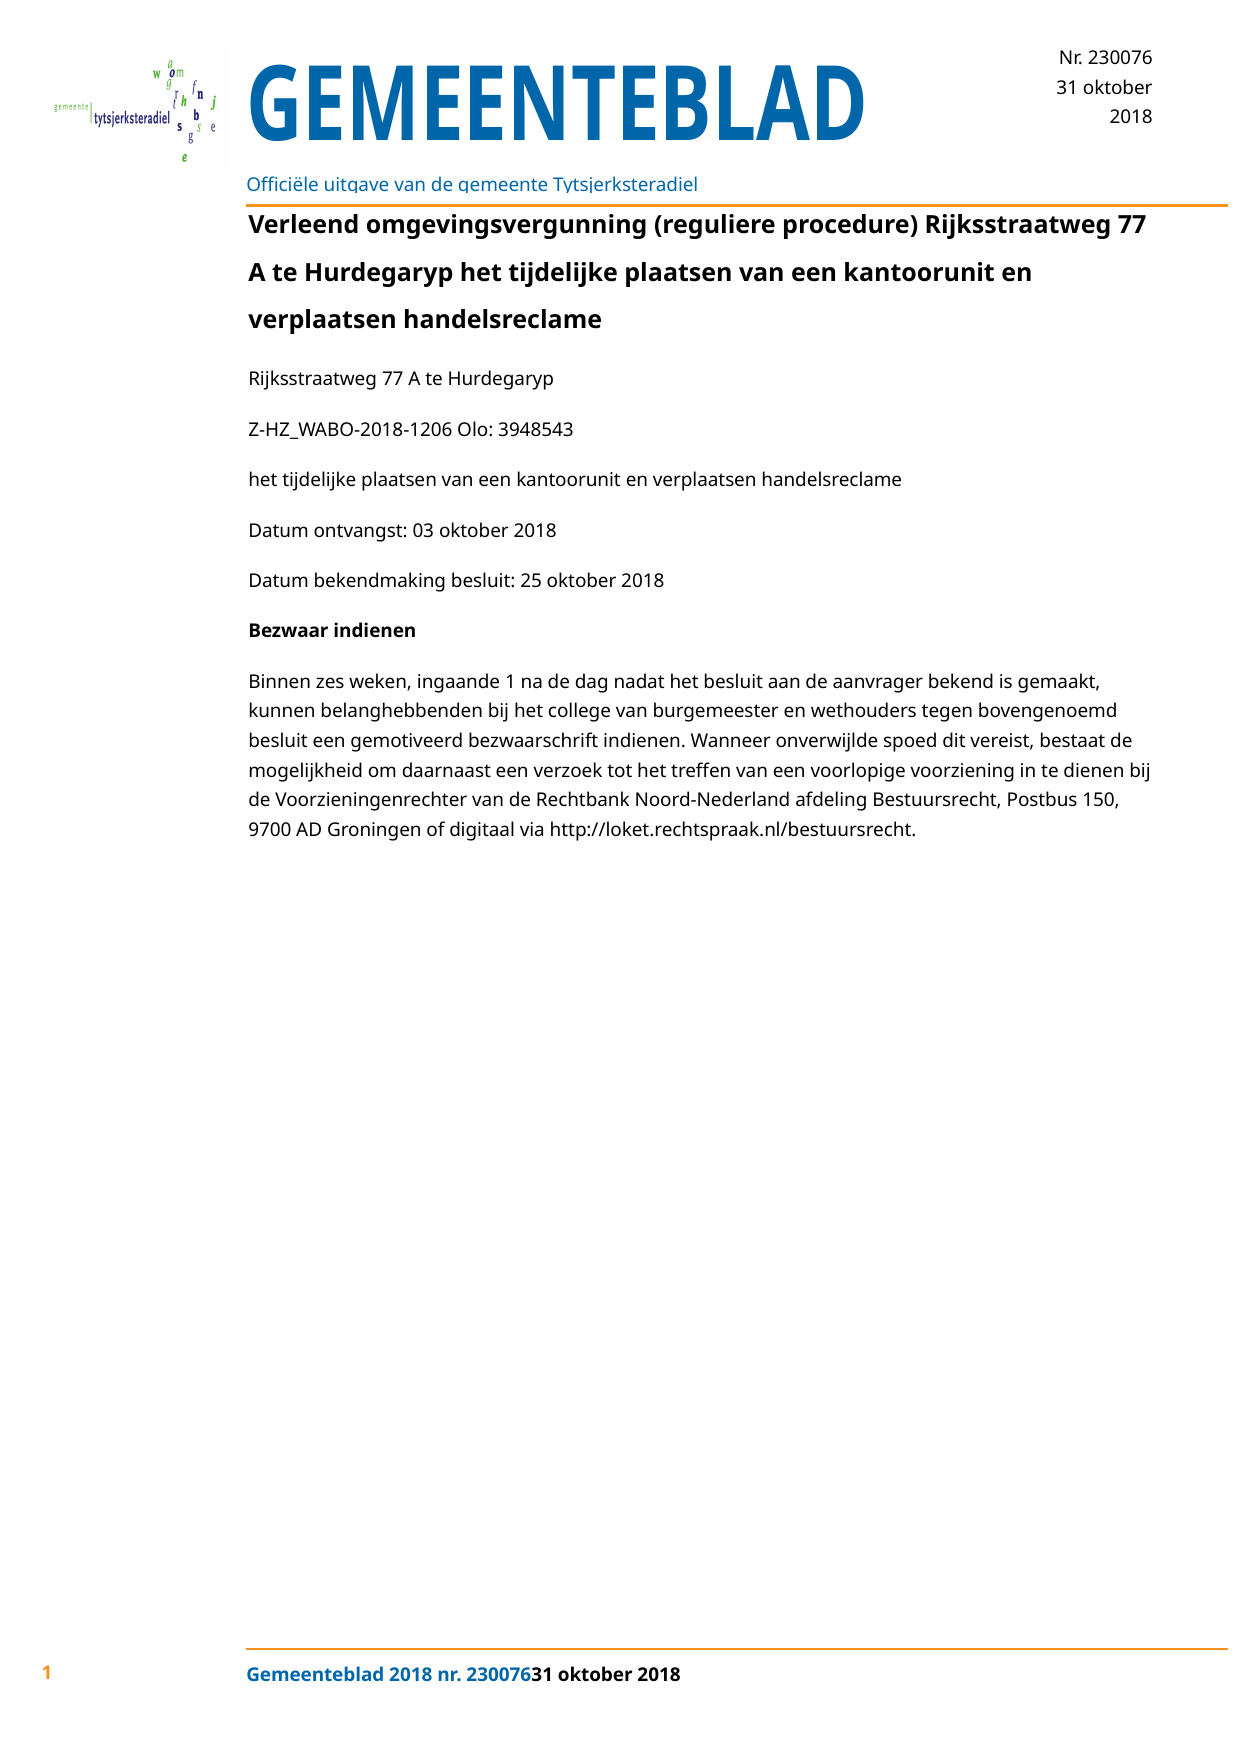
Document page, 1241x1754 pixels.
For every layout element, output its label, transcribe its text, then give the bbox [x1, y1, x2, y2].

picture [41, 47, 231, 172]
text het tijdelijke plaatsen van een kantoorunit en verplaatsen handelsreclame [248, 466, 1152, 492]
text Binnen zes weken, ingaande 1 na de dag nadat het besluit aan de aanvrager bekend is gemaakt, kunnen belanghebbenden bij het college van burgemeester en wethouders tegen bovengenoemd besluit een gemotiveerd bezwaarschrift indienen. Wanneer onverwijlde spoed dit vereist, bestaat de mogelijkheid om daarnaast een verzoek tot het treffen van een voorlopige voorziening in te dienen bij de Voorzieningenrechter van de Rechtbank Noord-Nederland afdeling Bestuursrecht, Postbus 150, 9700 AD Groningen of digitaal via http://loket.rechtspraak.nl/bestuursrecht. [248, 668, 1152, 842]
text Rijksstraatweg 77 A te Hurdegaryp [248, 366, 1152, 391]
text Verleend omgevingsvergunning (reguliere procedure) Rijksstraatweg 77 A te Hurdegaryp het tijdelijke plaatsen van een kantoorunit en verplaatsen handelsreclame [248, 207, 1152, 336]
text Datum ontvangst: 03 oktober 2018 [248, 517, 1152, 542]
text Bezwaar indienen [248, 618, 1152, 643]
text Datum bekendmaking besluit: 25 oktober 2018 [248, 567, 1152, 593]
text Z-HZ_WABO-2018-1206 Olo: 3948543 [248, 416, 1152, 442]
